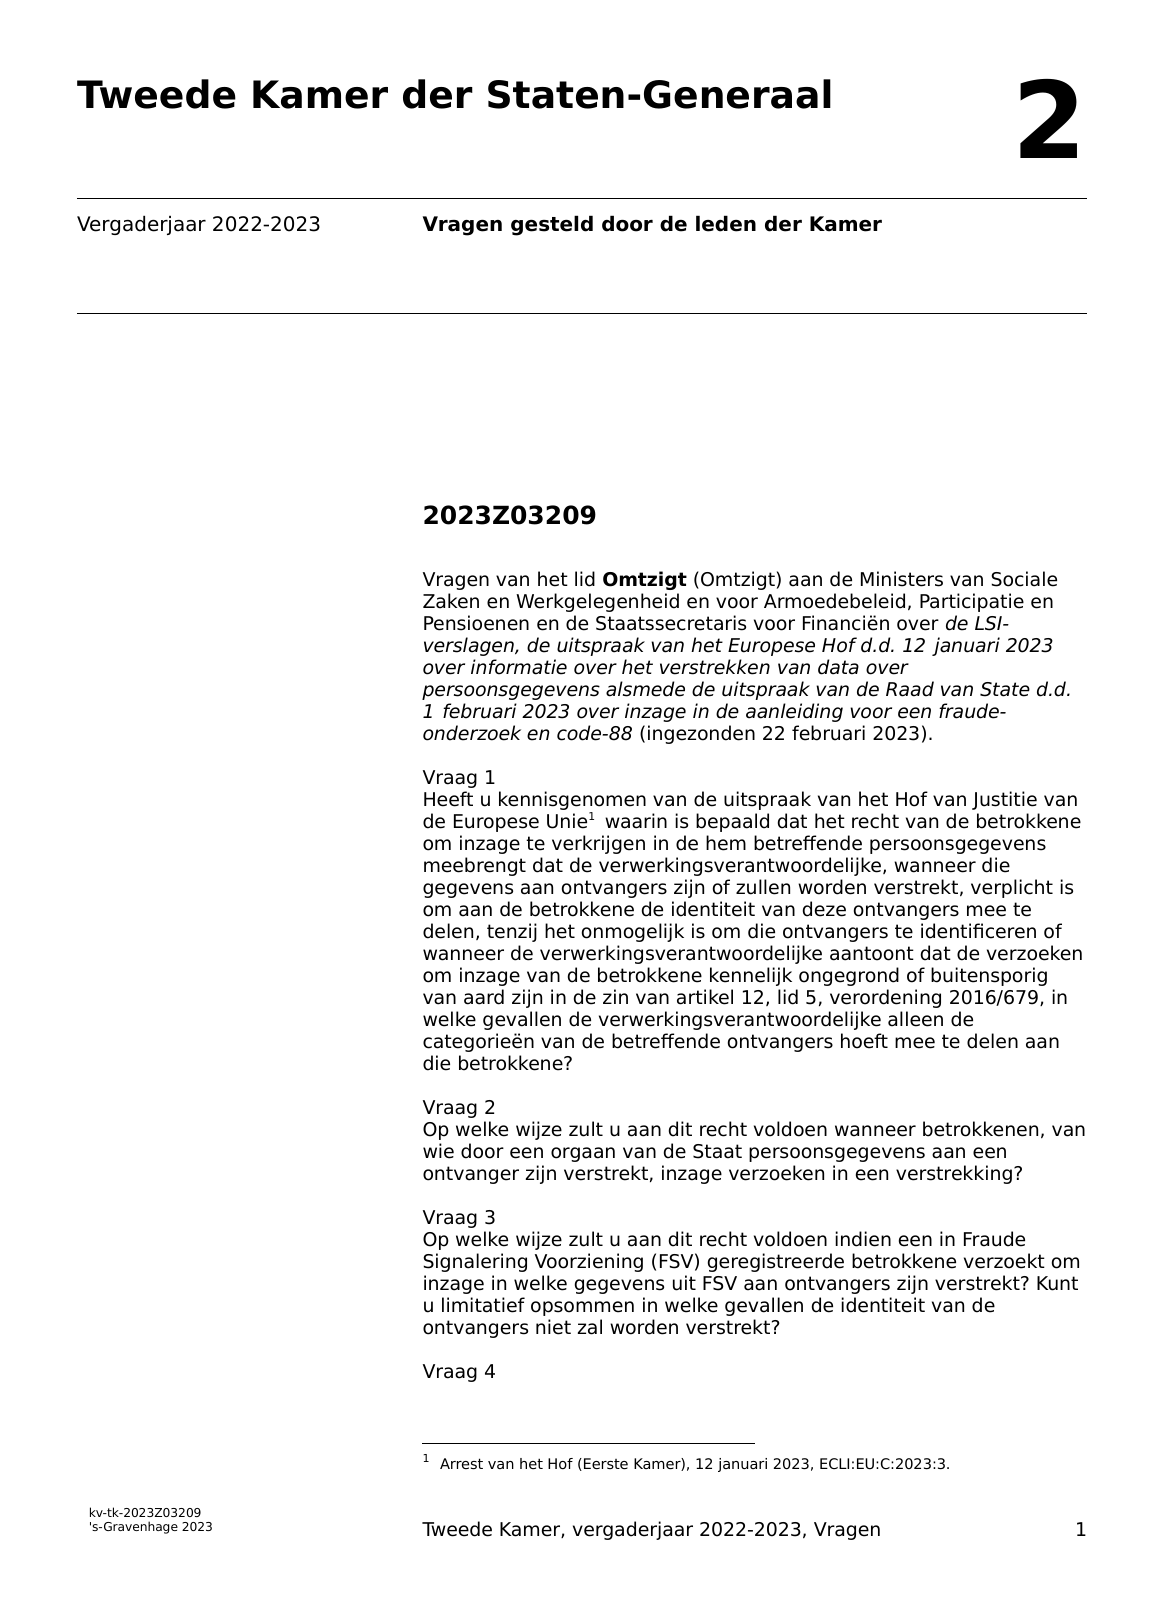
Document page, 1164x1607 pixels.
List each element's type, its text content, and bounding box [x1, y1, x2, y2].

text 's-Gravenhage 2023 [88, 1520, 323, 1534]
text Op welke wijze zult u aan dit recht voldoen indien een in Fraude Signalering Voorziening (FSV) geregistreerde betrokkene verzoekt om inzage in welke gegevens uit FSV aan ontvangers zijn verstrekt? Kunt u limitatief opsommen in welke gevallen de identiteit van de ontvangers niet zal worden verstrekt? [422, 1229, 1087, 1339]
table_cell Vergaderjaar 2022-2023 [77, 199, 422, 313]
text Vraag 1 [422, 767, 1087, 789]
text Vraag 3 [422, 1207, 1087, 1229]
text Vraag 2 [422, 1097, 1087, 1119]
text Op welke wijze zult u aan dit recht voldoen wanneer betrokkenen, van wie door een orgaan van de Staat persoonsgegevens aan een ontvanger zijn verstrekt, inzage verzoeken in een verstrekking? [422, 1119, 1087, 1184]
text Vraag 4 [422, 1361, 1087, 1383]
table_cell Vragen gesteld door de leden der Kamer [422, 199, 1087, 313]
table_header Tweede Kamer der Staten-Generaal [77, 59, 886, 198]
table_header 2 [886, 59, 1087, 198]
text 2023Z03209 [422, 501, 1087, 531]
text Vragen van het lid Omtzigt (Omtzigt) aan de Ministers van Sociale Zaken en Werkgelegenheid en voor Armoedebeleid, Participatie en Pensioenen en de Staatssecretaris voor Financiën over de LSI-verslagen, de uitspraak van het Europese Hof d.d. 12 januari 2023 over informatie over het verstrekken van data over persoonsgegevens alsmede de uitspraak van de Raad van State d.d. 1 februari 2023 over inzage in de aanleiding voor een fraude-onderzoek en code-88 (ingezonden 22 februari 2023). [422, 569, 1087, 744]
text kv-tk-2023Z03209 [88, 1506, 323, 1520]
text Heeft u kennisgenomen van de uitspraak van het Hof van Justitie van de Europese Unie waarin is bepaald dat het recht van de betrokkene om inzage te verkrijgen in de hem betreffende persoonsgegevens meebrengt dat de verwerkingsverantwoordelijke, wanneer die gegevens aan ontvangers zijn of zullen worden verstrekt, verplicht is om aan de betrokkene de identiteit van deze ontvangers mee te delen, tenzij het onmogelijk is om die ontvangers te identificeren of wanneer de verwerkingsverantwoordelijke aantoont dat de verzoeken om inzage van de betrokkene kennelijk ongegrond of buitensporig van aard zijn in de zin van artikel 12, lid 5, verordening 2016/679, in welke gevallen de verwerkingsverantwoordelijke alleen de categorieën van de betreffende ontvangers hoeft mee te delen aan die betrokkene? [422, 789, 1087, 1074]
text Arrest van het Hof (Eerste Kamer), 12 januari 2023, ECLI:EU:C:2023:3. [422, 1452, 1087, 1474]
